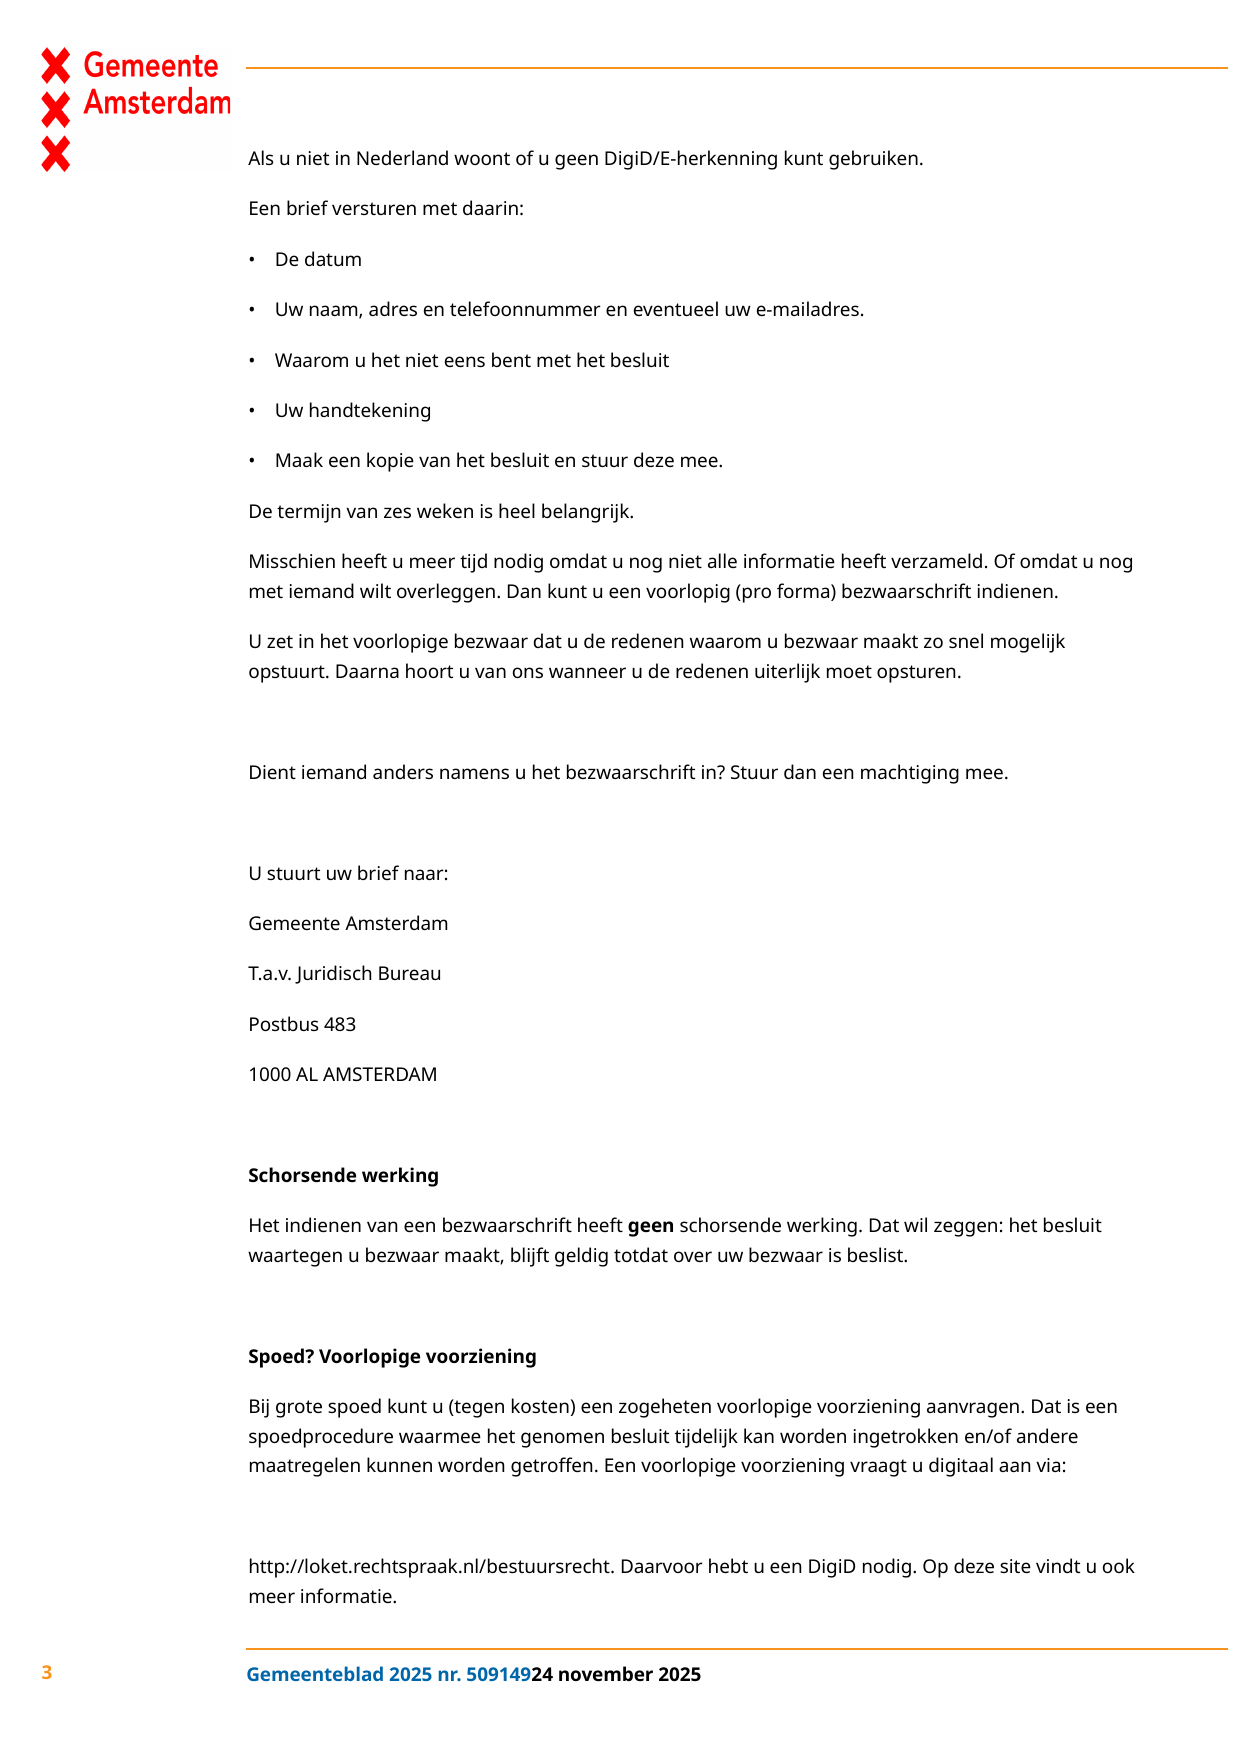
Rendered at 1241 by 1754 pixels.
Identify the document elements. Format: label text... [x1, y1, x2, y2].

text 1000 AL AMSTERDAM [248, 1061, 1152, 1087]
text Dient iemand anders namens u het bezwaarschrift in? Stuur dan een machtiging mee. [248, 759, 1152, 785]
text Bij grote spoed kunt u (tegen kosten) een zogeheten voorlopige voorziening aanvragen. Dat is een spoedprocedure waarmee het genomen besluit tijdelijk kan worden ingetrokken en/of andere maatregelen kunnen worden getroffen. Een voorlopige voorziening vraagt u digitaal aan via: [248, 1393, 1152, 1478]
text Postbus 483 [248, 1011, 1152, 1037]
text Het indienen van een bezwaarschrift heeft geen schorsende werking. Dat wil zeggen: het besluit waartegen u bezwaar maakt, blijft geldig totdat over uw bezwaar is beslist. [248, 1213, 1152, 1268]
text Gemeente Amsterdam [248, 910, 1152, 936]
text Schorsende werking [248, 1162, 1152, 1188]
text • Maak een kopie van het besluit en stuur deze mee. [248, 448, 1152, 473]
picture [41, 47, 231, 172]
text Als u niet in Nederland woont of u geen DigiD/E-herkenning kunt gebruiken. [248, 145, 1152, 171]
text T.a.v. Juridisch Bureau [248, 961, 1152, 986]
text Een brief versturen met daarin: [248, 196, 1152, 221]
text U zet in het voorlopige bezwaar dat u de redenen waarom u bezwaar maakt zo snel mogelijk opstuurt. Daarna hoort u van ons wanneer u de redenen uiterlijk moet opsturen. [248, 628, 1152, 684]
text Misschien heeft u meer tijd nodig omdat u nog niet alle informatie heeft verzameld. Of omdat u nog met iemand wilt overleggen. Dan kunt u een voorlopig (pro forma) bezwaarschrift indienen. [248, 548, 1152, 604]
text • De datum [248, 246, 1152, 272]
text • Uw naam, adres en telefoonnummer en eventueel uw e-mailadres. [248, 296, 1152, 322]
text U stuurt uw brief naar: [248, 860, 1152, 886]
text http://loket.rechtspraak.nl/bestuursrecht. Daarvoor hebt u een DigiD nodig. Op deze site vindt u ook meer informatie. [248, 1553, 1152, 1609]
text Spoed? Voorlopige voorziening [248, 1343, 1152, 1369]
text • Waarom u het niet eens bent met het besluit [248, 347, 1152, 373]
text De termijn van zes weken is heel belangrijk. [248, 498, 1152, 524]
text • Uw handtekening [248, 397, 1152, 423]
